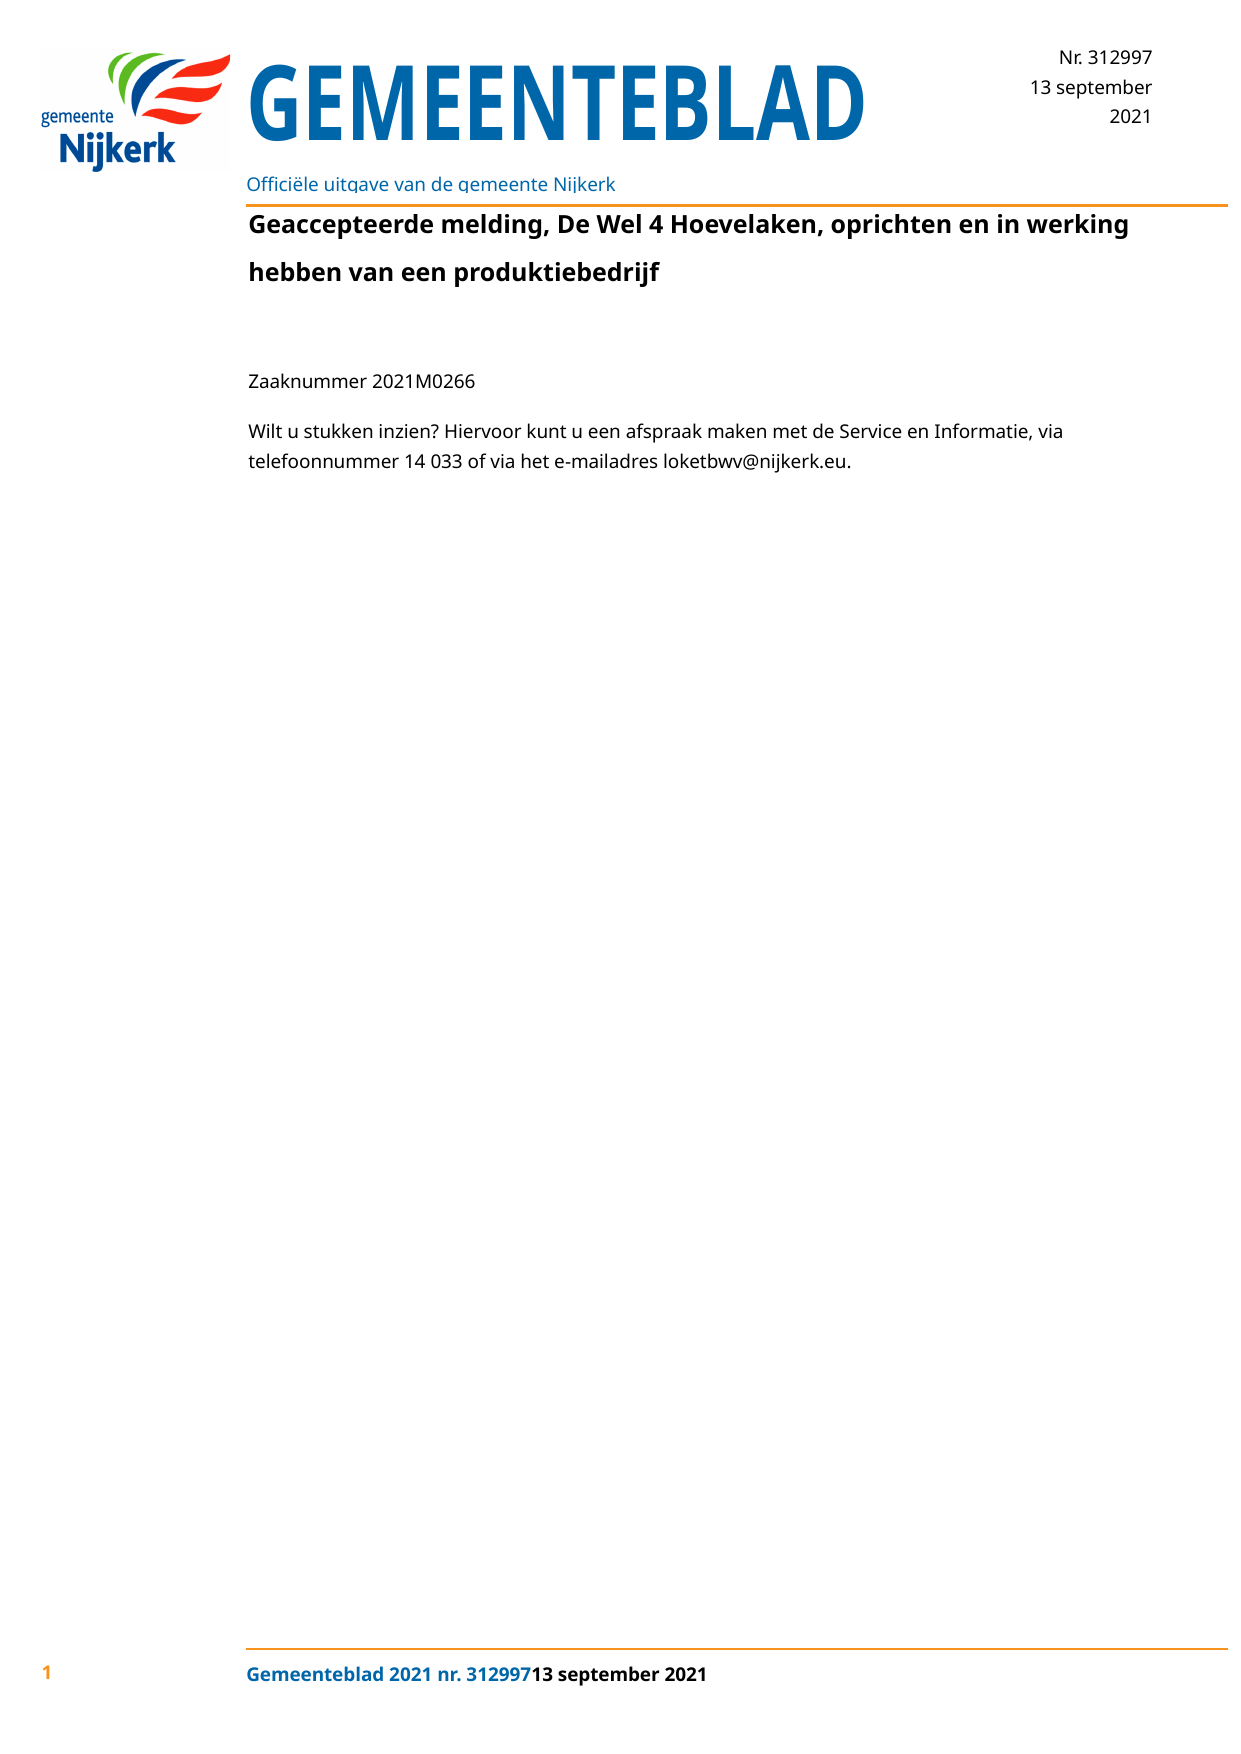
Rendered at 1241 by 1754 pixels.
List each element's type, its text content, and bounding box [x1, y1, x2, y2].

text Wilt u stukken inzien? Hiervoor kunt u een afspraak maken met de Service en Informatie, via telefoonnummer 14 033 of via het e-mailadres loketbwv@nijkerk.eu. [248, 419, 1152, 474]
text Geaccepteerde melding, De Wel 4 Hoevelaken, oprichten en in werking hebben van een produktiebedrijf [248, 207, 1152, 288]
picture [41, 47, 231, 172]
text Zaaknummer 2021M0266 [248, 368, 1152, 394]
